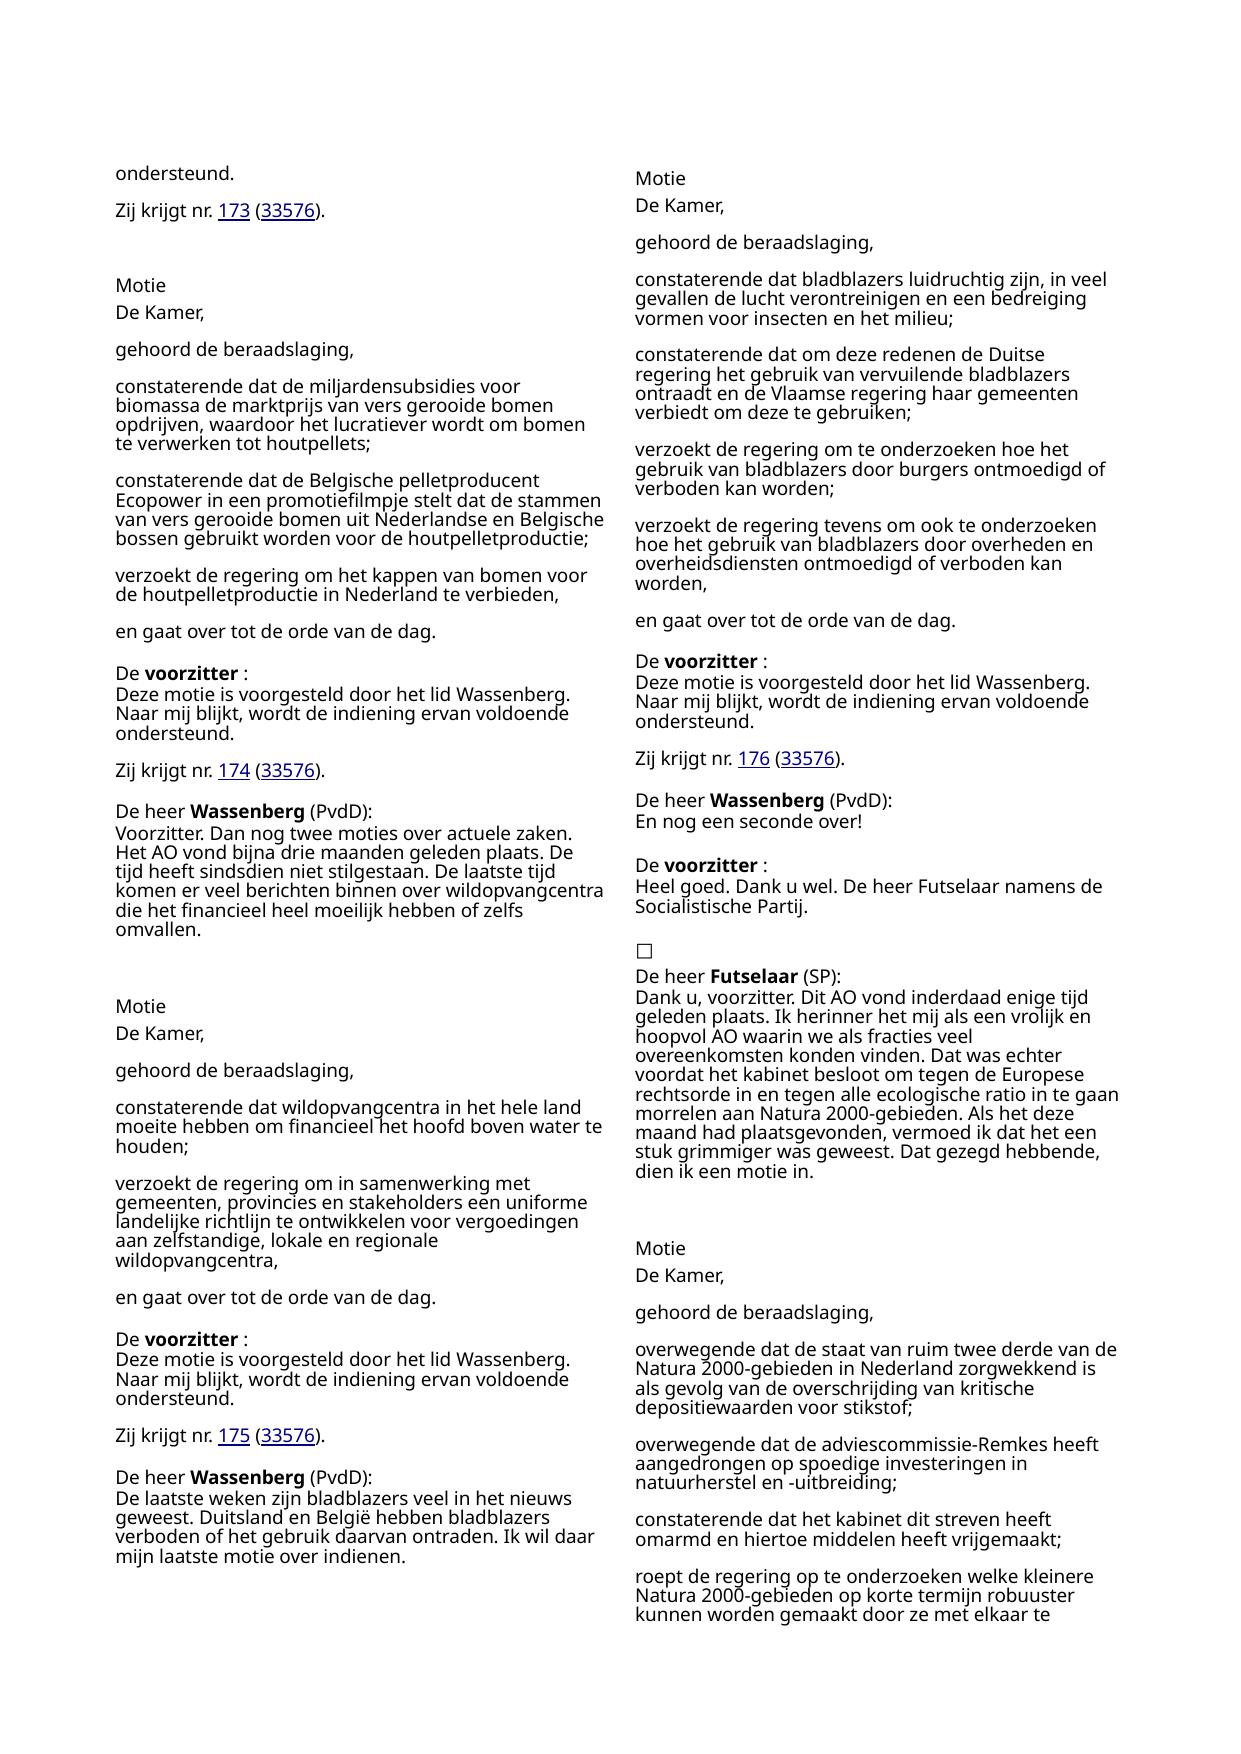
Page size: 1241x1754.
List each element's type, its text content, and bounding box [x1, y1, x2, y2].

text De voorzitter : [115, 1326, 605, 1351]
text Voorzitter. Dan nog twee moties over actuele zaken. Het AO vond bijna drie maanden geleden plaats. De tijd heeft sindsdien niet stilgestaan. De laatste tijd komen er veel berichten binnen over wildopvangcentra die het financieel heel moeilijk hebben of zelfs omvallen. [115, 824, 605, 940]
text De heer Wassenberg (PvdD): [115, 1464, 605, 1490]
text gehoord de beraadslaging, [115, 341, 605, 360]
text verzoekt de regering tevens om ook te onderzoeken hoe het gebruik van bladblazers door overheden en overheidsdiensten ontmoedigd of verboden kan worden, [635, 517, 1125, 594]
text ⬜ [635, 938, 1125, 963]
text constaterende dat om deze redenen de Duitse regering het gebruik van vervuilende bladblazers ontraadt en de Vlaamse regering haar gemeenten verbiedt om deze te gebruiken; [635, 346, 1125, 423]
text constaterende dat de miljardensubsidies voor biomassa de marktprijs van vers gerooide bomen opdrijven, waardoor het lucratiever wordt om bomen te verwerken tot houtpellets; [115, 378, 605, 455]
text gehoord de beraadslaging, [635, 234, 1125, 253]
text Zij krijgt nr. 175 (33576). [115, 1427, 605, 1446]
text Zij krijgt nr. 176 (33576). [635, 750, 1125, 769]
text De Kamer, [635, 1267, 1125, 1286]
text De Kamer, [115, 1025, 605, 1044]
text Deze motie is voorgesteld door het lid Wassenberg. Naar mij blijkt, wordt de indiening ervan voldoende ondersteund. [115, 1351, 605, 1409]
text Motie [115, 993, 605, 1019]
text Zij krijgt nr. 173 (33576). [115, 202, 605, 222]
text De voorzitter : [635, 853, 1125, 878]
text constaterende dat het kabinet dit streven heeft omarmd en hiertoe middelen heeft vrijgemaakt; [635, 1511, 1125, 1550]
text constaterende dat wildopvangcentra in het hele land moeite hebben om financieel het hoofd boven water te houden; [115, 1099, 605, 1157]
text Dank u, voorzitter. Dit AO vond inderdaad enige tijd geleden plaats. Ik herinner het mij als een vrolijk en hoopvol AO waarin we als fracties veel overeenkomsten konden vinden. Dat was echter voordat het kabinet besloot om tegen de Europese rechtsorde in en tegen alle ecologische ratio in te gaan morrelen aan Natura 2000-gebieden. Als het deze maand had plaatsgevonden, vermoed ik dat het een stuk grimmiger was geweest. Dat gezegd hebbende, dien ik een motie in. [635, 989, 1125, 1182]
text Deze motie is voorgesteld door het lid Wassenberg. Naar mij blijkt, wordt de indiening ervan voldoende ondersteund. [115, 686, 605, 744]
text De heer Wassenberg (PvdD): [635, 787, 1125, 813]
text overwegende dat de staat van ruim twee derde van de Natura 2000-gebieden in Nederland zorgwekkend is als gevolg van de overschrijding van kritische depositiewaarden voor stikstof; [635, 1341, 1125, 1418]
text Zij krijgt nr. 174 (33576). [115, 762, 605, 781]
text verzoekt de regering om te onderzoeken hoe het gebruik van bladblazers door burgers ontmoedigd of verboden kan worden; [635, 441, 1125, 499]
text gehoord de beraadslaging, [635, 1304, 1125, 1323]
text Motie [635, 165, 1125, 191]
text en gaat over tot de orde van de dag. [115, 623, 605, 643]
text ondersteund. [115, 165, 605, 184]
text constaterende dat de Belgische pelletproducent Ecopower in een promotiefilmpje stelt dat de stammen van vers gerooide bomen uit Nederlandse en Belgische bossen gebruikt worden voor de houtpelletproductie; [115, 472, 605, 549]
text Motie [635, 1235, 1125, 1261]
text constaterende dat bladblazers luidruchtig zijn, in veel gevallen de lucht verontreinigen en een bedreiging vormen voor insecten en het milieu; [635, 271, 1125, 329]
text overwegende dat de adviescommissie-Remkes heeft aangedrongen op spoedige investeringen in natuurherstel en -uitbreiding; [635, 1436, 1125, 1494]
text roept de regering op te onderzoeken welke kleinere Natura 2000-gebieden op korte termijn robuuster kunnen worden gemaakt door ze met elkaar te [635, 1568, 1125, 1625]
text Heel goed. Dank u wel. De heer Futselaar namens de Socialistische Partij. [635, 878, 1125, 917]
text De Kamer, [115, 304, 605, 323]
text De heer Wassenberg (PvdD): [115, 799, 605, 824]
text en gaat over tot de orde van de dag. [115, 1289, 605, 1308]
text verzoekt de regering om in samenwerking met gemeenten, provincies en stakeholders een uniforme landelijke richtlijn te ontwikkelen voor vergoedingen aan zelfstandige, lokale en regionale wildopvangcentra, [115, 1175, 605, 1271]
text Motie [115, 272, 605, 298]
text De laatste weken zijn bladblazers veel in het nieuws geweest. Duitsland en België hebben bladblazers verboden of het gebruik daarvan ontraden. Ik wil daar mijn laatste motie over indienen. [115, 1490, 605, 1567]
text De Kamer, [635, 197, 1125, 216]
text En nog een seconde over! [635, 813, 1125, 832]
text De voorzitter : [635, 648, 1125, 674]
text De voorzitter : [115, 660, 605, 686]
text verzoekt de regering om het kappen van bomen voor de houtpelletproductie in Nederland te verbieden, [115, 567, 605, 606]
text Deze motie is voorgesteld door het lid Wassenberg. Naar mij blijkt, wordt de indiening ervan voldoende ondersteund. [635, 674, 1125, 732]
text en gaat over tot de orde van de dag. [635, 612, 1125, 631]
text gehoord de beraadslaging, [115, 1062, 605, 1081]
text De heer Futselaar (SP): [635, 963, 1125, 989]
